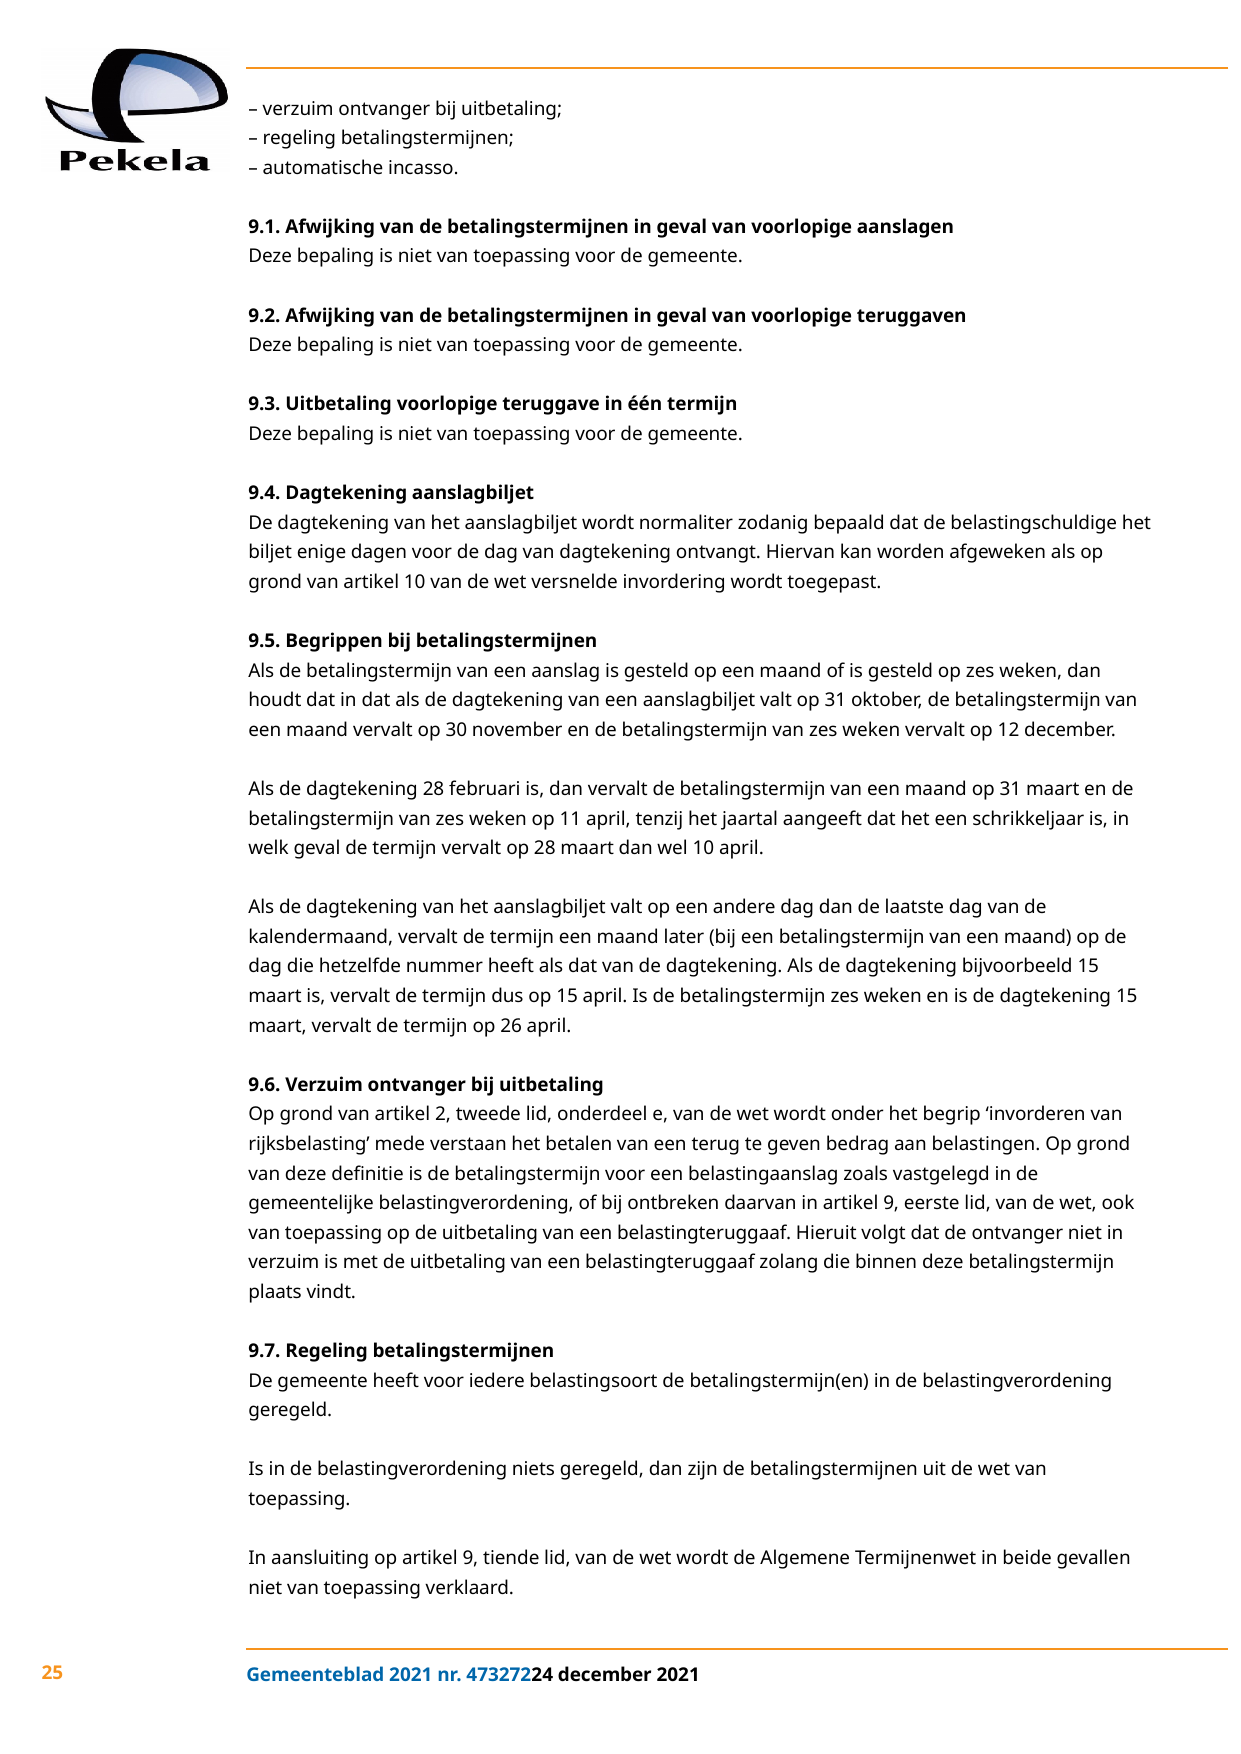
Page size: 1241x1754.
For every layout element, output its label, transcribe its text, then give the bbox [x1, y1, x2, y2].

text 9.1. Afwijking van de betalingstermijnen in geval van voorlopige aanslagen [248, 213, 1152, 239]
text – automatische incasso. [248, 154, 1152, 180]
text Op grond van artikel 2, tweede lid, onderdeel e, van de wet wordt onder het begrip ‘invorderen van rijksbelasting’ mede verstaan het betalen van een terug te geven bedrag aan belastingen. Op grond van deze definitie is de betalingstermijn voor een belastingaanslag zoals vastgelegd in de gemeentelijke belastingverordening, of bij ontbreken daarvan in artikel 9, eerste lid, van de wet, ook van toepassing op de uitbetaling van een belastingteruggaaf. Hieruit volgt dat de ontvanger niet in verzuim is met de uitbetaling van een belastingteruggaaf zolang die binnen deze betalingstermijn plaats vindt. [248, 1101, 1152, 1304]
text 9.7. Regeling betalingstermijnen [248, 1337, 1152, 1363]
text Als de dagtekening van het aanslagbiljet valt op een andere dag dan de laatste dag van de kalendermaand, vervalt de termijn een maand later (bij een betalingstermijn van een maand) op de dag die hetzelfde nummer heeft als dat van de dagtekening. Als de dagtekening bijvoorbeeld 15 maart is, vervalt de termijn dus op 15 april. Is de betalingstermijn zes weken en is de dagtekening 15 maart, vervalt de termijn op 26 april. [248, 893, 1152, 1038]
text Als de dagtekening 28 februari is, dan vervalt de betalingstermijn van een maand op 31 maart en de betalingstermijn van zes weken op 11 april, tenzij het jaartal aangeeft dat het een schrikkeljaar is, in welk geval de termijn vervalt op 28 maart dan wel 10 april. [248, 775, 1152, 860]
text 9.4. Dagtekening aanslagbiljet [248, 479, 1152, 505]
text 9.5. Begrippen bij betalingstermijnen [248, 627, 1152, 653]
text 9.6. Verzuim ontvanger bij uitbetaling [248, 1071, 1152, 1097]
text In aansluiting op artikel 9, tiende lid, van de wet wordt de Algemene Termijnenwet in beide gevallen niet van toepassing verklaard. [248, 1544, 1152, 1600]
text – regeling betalingstermijnen; [248, 124, 1152, 150]
text De gemeente heeft voor iedere belastingsoort de betalingstermijn(en) in de belastingverordening geregeld. [248, 1367, 1152, 1422]
text 9.2. Afwijking van de betalingstermijnen in geval van voorlopige teruggaven [248, 302, 1152, 328]
text Is in de belastingverordening niets geregeld, dan zijn de betalingstermijnen uit de wet van toepassing. [248, 1456, 1152, 1511]
text – verzuim ontvanger bij uitbetaling; [248, 95, 1152, 121]
text 9.3. Uitbetaling voorlopige teruggave in één termijn [248, 391, 1152, 416]
text Deze bepaling is niet van toepassing voor de gemeente. [248, 243, 1152, 268]
text Deze bepaling is niet van toepassing voor de gemeente. [248, 331, 1152, 357]
text Als de betalingstermijn van een aanslag is gesteld op een maand of is gesteld op zes weken, dan houdt dat in dat als de dagtekening van een aanslagbiljet valt op 31 oktober, de betalingstermijn van een maand vervalt op 30 november en de betalingstermijn van zes weken vervalt op 12 december. [248, 657, 1152, 742]
text Deze bepaling is niet van toepassing voor de gemeente. [248, 420, 1152, 446]
text De dagtekening van het aanslagbiljet wordt normaliter zodanig bepaald dat de belastingschuldige het biljet enige dagen voor de dag van dagtekening ontvangt. Hiervan kan worden afgeweken als op grond van artikel 10 van de wet versnelde invordering wordt toegepast. [248, 509, 1152, 594]
picture [41, 47, 231, 172]
